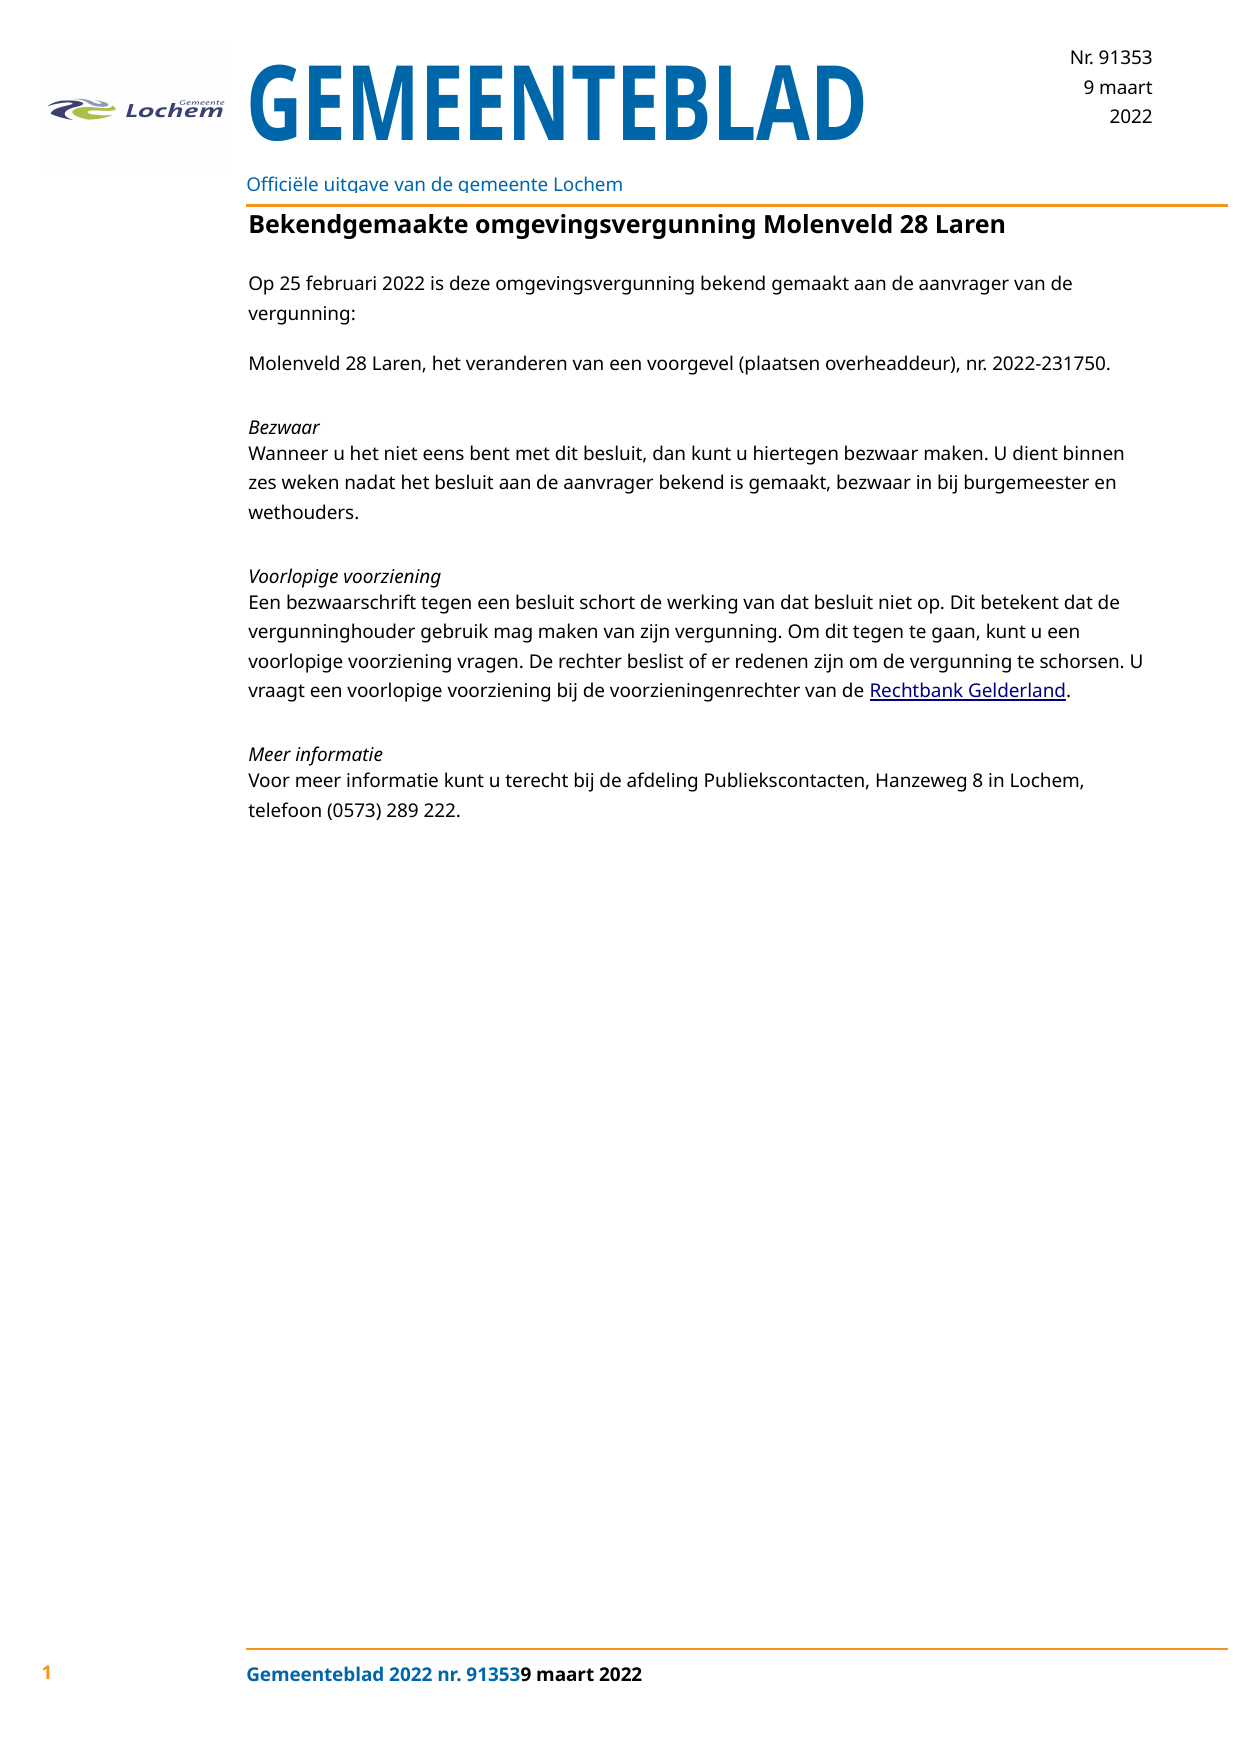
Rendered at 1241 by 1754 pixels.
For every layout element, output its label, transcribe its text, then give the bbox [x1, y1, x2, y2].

text Een bezwaarschrift tegen een besluit schort de werking van dat besluit niet op. Dit betekent dat de vergunninghouder gebruik mag maken van zijn vergunning. Om dit tegen te gaan, kunt u een voorlopige voorziening vragen. De rechter beslist of er redenen zijn om de vergunning te schorsen. U vraagt een voorlopige voorziening bij de voorzieningenrechter van de Rechtbank Gelderland. [248, 589, 1152, 703]
text Bezwaar [248, 414, 1152, 440]
picture [41, 47, 231, 172]
text Bekendgemaakte omgevingsvergunning Molenveld 28 Laren [248, 207, 1152, 241]
text Voorlopige voorziening [248, 563, 1152, 589]
text Voor meer informatie kunt u terecht bij de afdeling Publiekscontacten, Hanzeweg 8 in Lochem, telefoon (0573) 289 222. [248, 767, 1152, 823]
text Molenveld 28 Laren, het veranderen van een voorgevel (plaatsen overheaddeur), nr. 2022-231750. [248, 350, 1152, 376]
text Wanneer u het niet eens bent met dit besluit, dan kunt u hiertegen bezwaar maken. U dient binnen zes weken nadat het besluit aan de aanvrager bekend is gemaakt, bezwaar in bij burgemeester en wethouders. [248, 440, 1152, 525]
text Meer informatie [248, 742, 1152, 767]
text Op 25 februari 2022 is deze omgevingsvergunning bekend gemaakt aan de aanvrager van de vergunning: [248, 270, 1152, 326]
